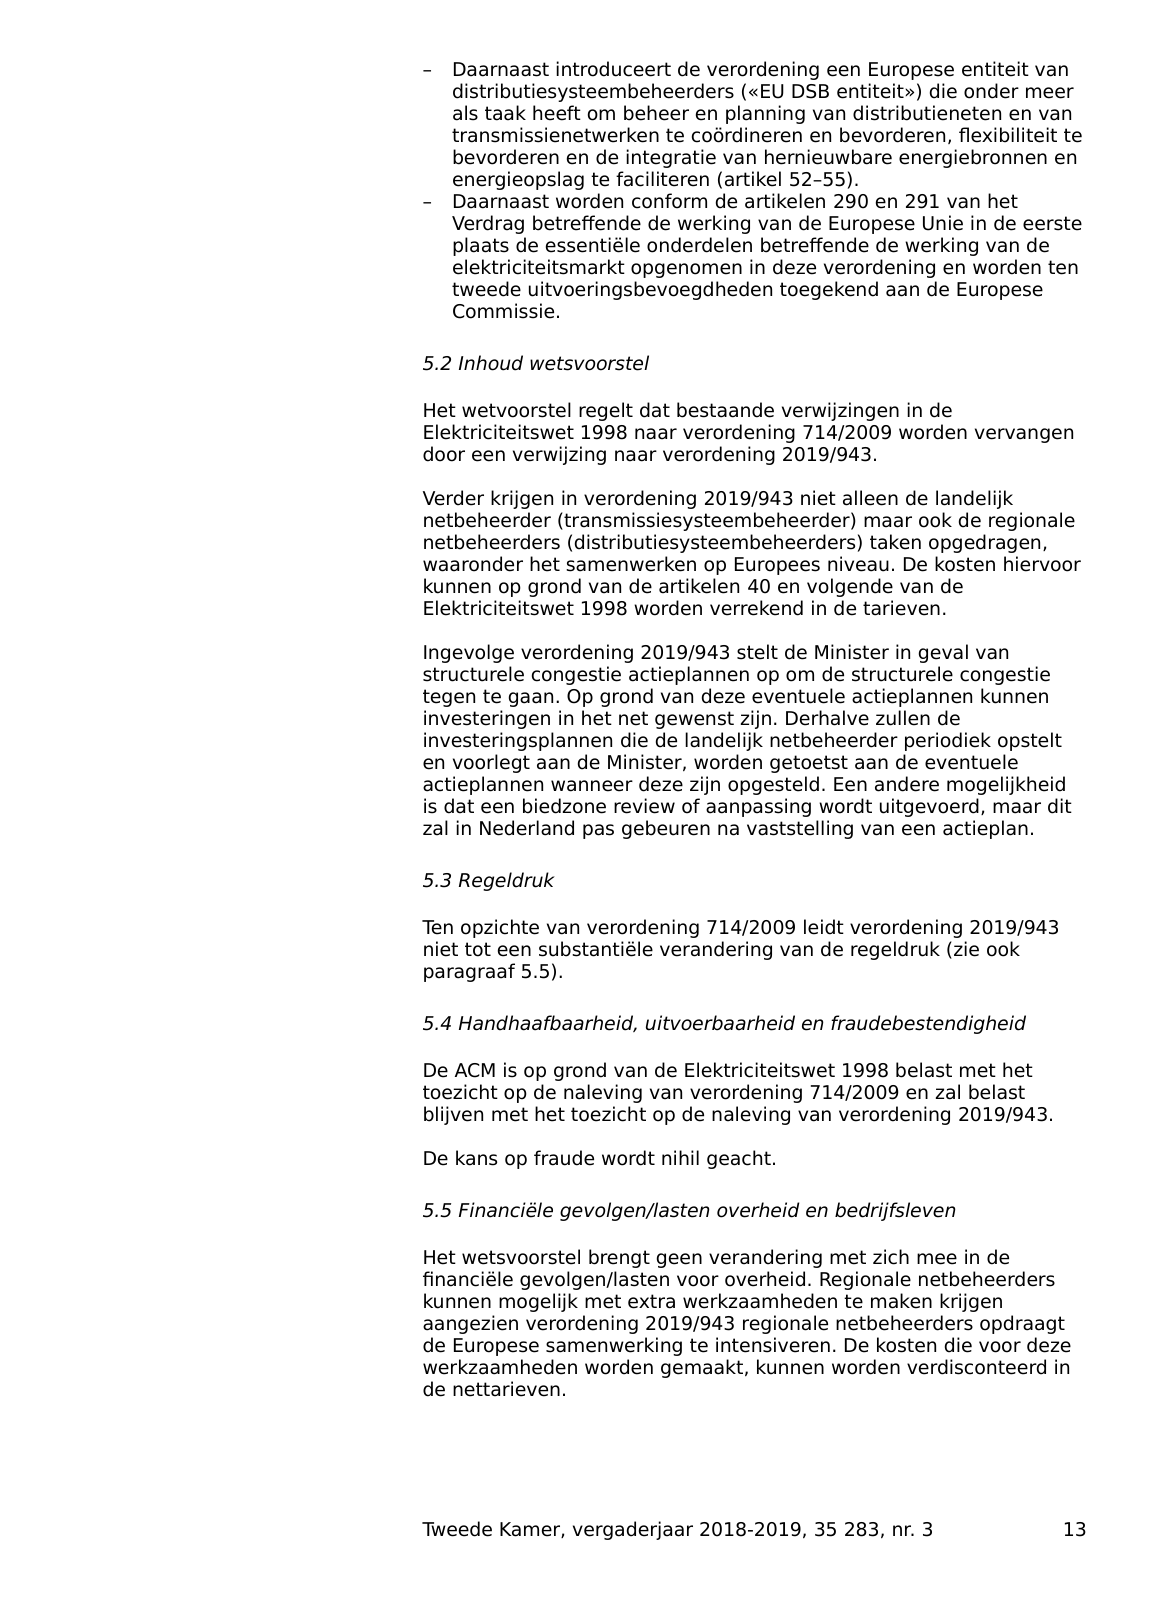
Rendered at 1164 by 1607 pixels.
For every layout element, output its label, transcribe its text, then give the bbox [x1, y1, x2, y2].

text – Daarnaast introduceert de verordening een Europese entiteit van distributiesysteembeheerders («EU DSB entiteit») die onder meer als taak heeft om beheer en planning van distributieneten en van transmissienetwerken te coördineren en bevorderen, flexibiliteit te bevorderen en de integratie van hernieuwbare energiebronnen en energieopslag te faciliteren (artikel 52–55). [422, 59, 1087, 191]
text De ACM is op grond van de Elektriciteitswet 1998 belast met het toezicht op de naleving van verordening 714/2009 en zal belast blijven met het toezicht op de naleving van verordening 2019/943. [422, 1060, 1087, 1126]
text Het wetsvoorstel brengt geen verandering met zich mee in de financiële gevolgen/lasten voor overheid. Regionale netbeheerders kunnen mogelijk met extra werkzaamheden te maken krijgen aangezien verordening 2019/943 regionale netbeheerders opdraagt de Europese samenwerking te intensiveren. De kosten die voor deze werkzaamheden worden gemaakt, kunnen worden verdisconteerd in de nettarieven. [422, 1247, 1087, 1401]
text Ingevolge verordening 2019/943 stelt de Minister in geval van structurele congestie actieplannen op om de structurele congestie tegen te gaan. Op grond van deze eventuele actieplannen kunnen investeringen in het net gewenst zijn. Derhalve zullen de investeringsplannen die de landelijk netbeheerder periodiek opstelt en voorlegt aan de Minister, worden getoetst aan de eventuele actieplannen wanneer deze zijn opgesteld. Een andere mogelijkheid is dat een biedzone review of aanpassing wordt uitgevoerd, maar dit zal in Nederland pas gebeuren na vaststelling van een actieplan. [422, 642, 1087, 840]
text – Daarnaast worden conform de artikelen 290 en 291 van het Verdrag betreffende de werking van de Europese Unie in de eerste plaats de essentiële onderdelen betreffende de werking van de elektriciteitsmarkt opgenomen in deze verordening en worden ten tweede uitvoeringsbevoegdheden toegekend aan de Europese Commissie. [422, 191, 1087, 323]
text Ten opzichte van verordening 714/2009 leidt verordening 2019/943 niet tot een substantiële verandering van de regeldruk (zie ook paragraaf 5.5). [422, 917, 1087, 983]
subtitle 5.5 Financiële gevolgen/lasten overheid en bedrijfsleven [422, 1200, 1087, 1222]
subtitle 5.4 Handhaafbaarheid, uitvoerbaarheid en fraudebestendigheid [422, 1013, 1087, 1035]
subtitle 5.2 Inhoud wetsvoorstel [422, 353, 1087, 375]
text Verder krijgen in verordening 2019/943 niet alleen de landelijk netbeheerder (transmissiesysteembeheerder) maar ook de regionale netbeheerders (distributiesysteembeheerders) taken opgedragen, waaronder het samenwerken op Europees niveau. De kosten hiervoor kunnen op grond van de artikelen 40 en volgende van de Elektriciteitswet 1998 worden verrekend in de tarieven. [422, 488, 1087, 620]
text De kans op fraude wordt nihil geacht. [422, 1148, 1087, 1170]
subtitle 5.3 Regeldruk [422, 870, 1087, 892]
text Het wetvoorstel regelt dat bestaande verwijzingen in de Elektriciteitswet 1998 naar verordening 714/2009 worden vervangen door een verwijzing naar verordening 2019/943. [422, 400, 1087, 466]
